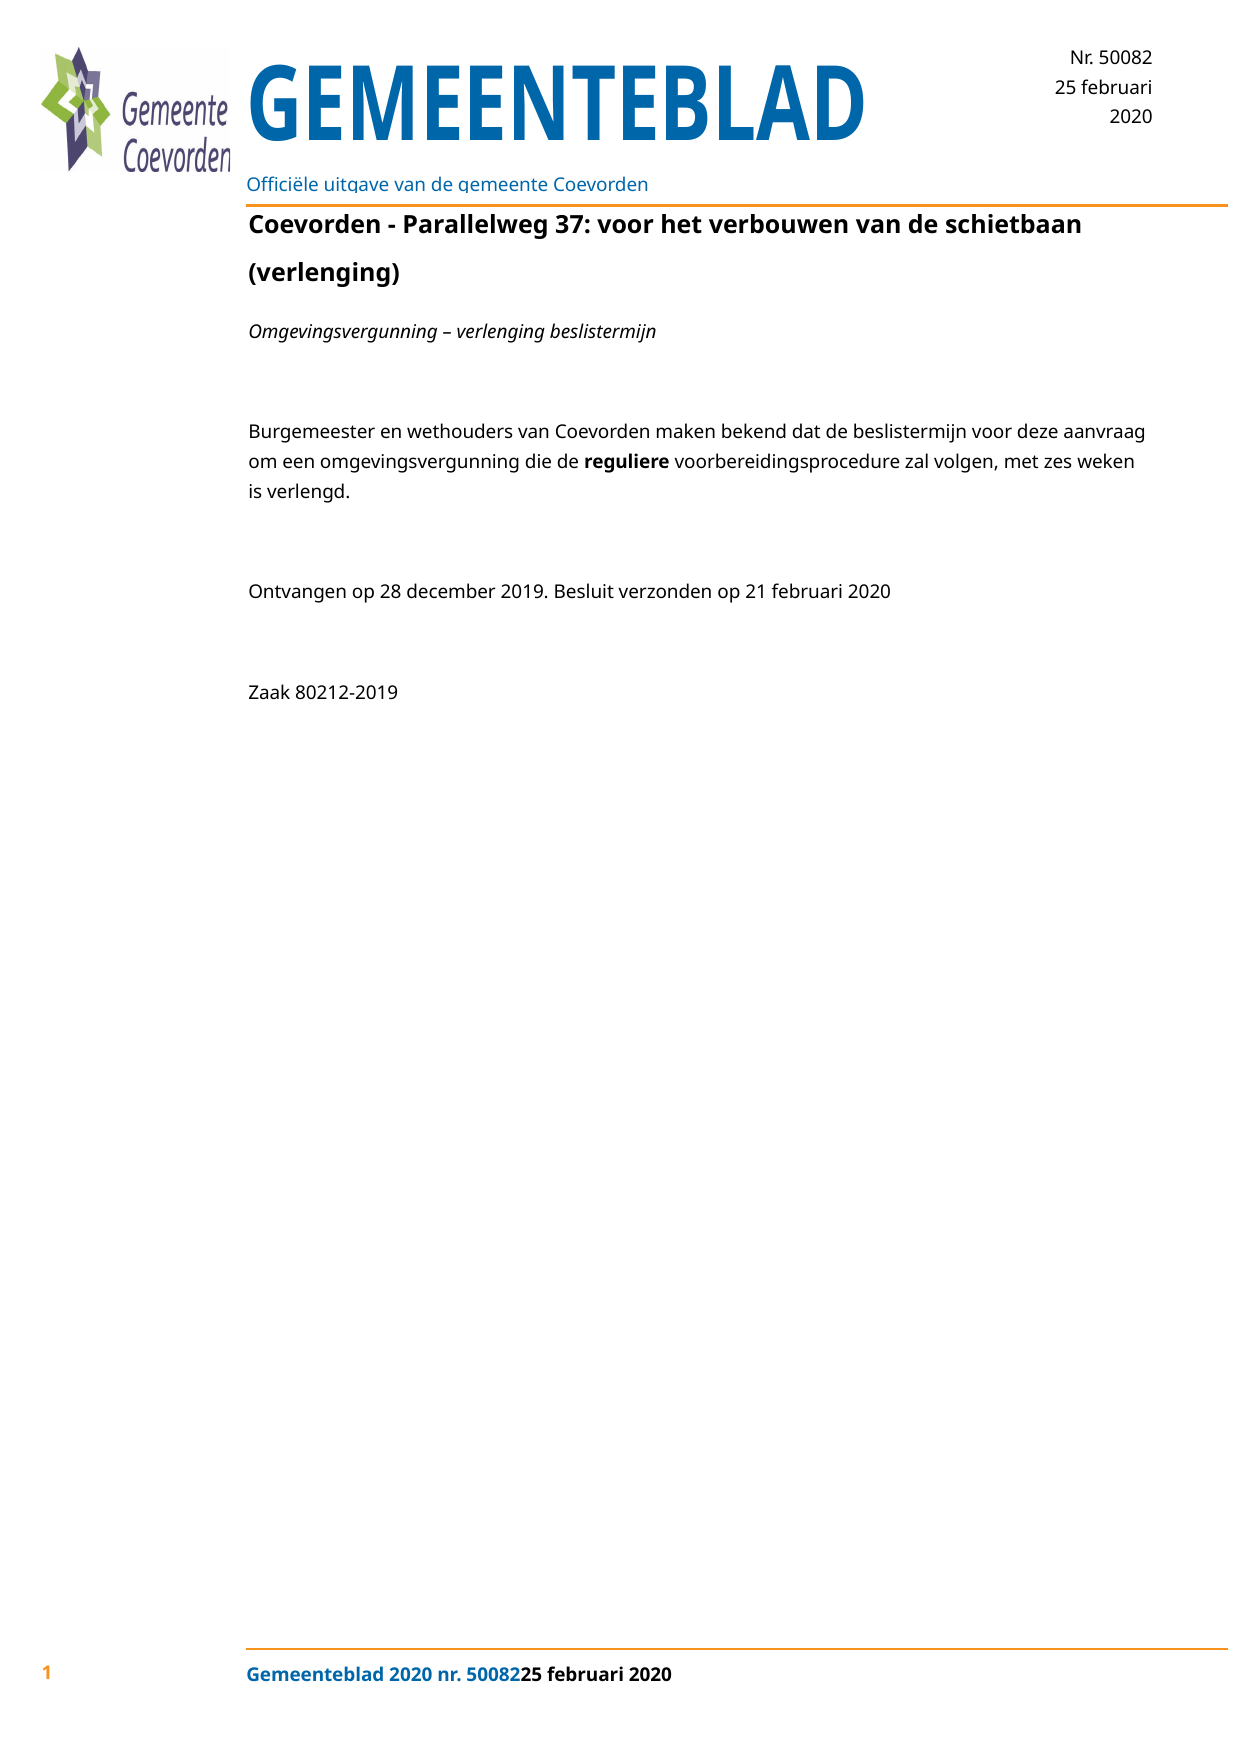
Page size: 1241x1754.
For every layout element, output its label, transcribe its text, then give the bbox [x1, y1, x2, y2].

text Omgevingsvergunning – verlenging beslistermijn [248, 318, 1152, 344]
picture [41, 47, 231, 172]
text Ontvangen op 28 december 2019. Besluit verzonden op 21 februari 2020 [248, 579, 1152, 604]
text Zaak 80212-2019 [248, 679, 1152, 705]
text Burgemeester en wethouders van Coevorden maken bekend dat de beslistermijn voor deze aanvraag om een omgevingsvergunning die de reguliere voorbereidingsprocedure zal volgen, met zes weken is verlengd. [248, 419, 1152, 504]
text Coevorden - Parallelweg 37: voor het verbouwen van de schietbaan (verlenging) [248, 207, 1152, 288]
